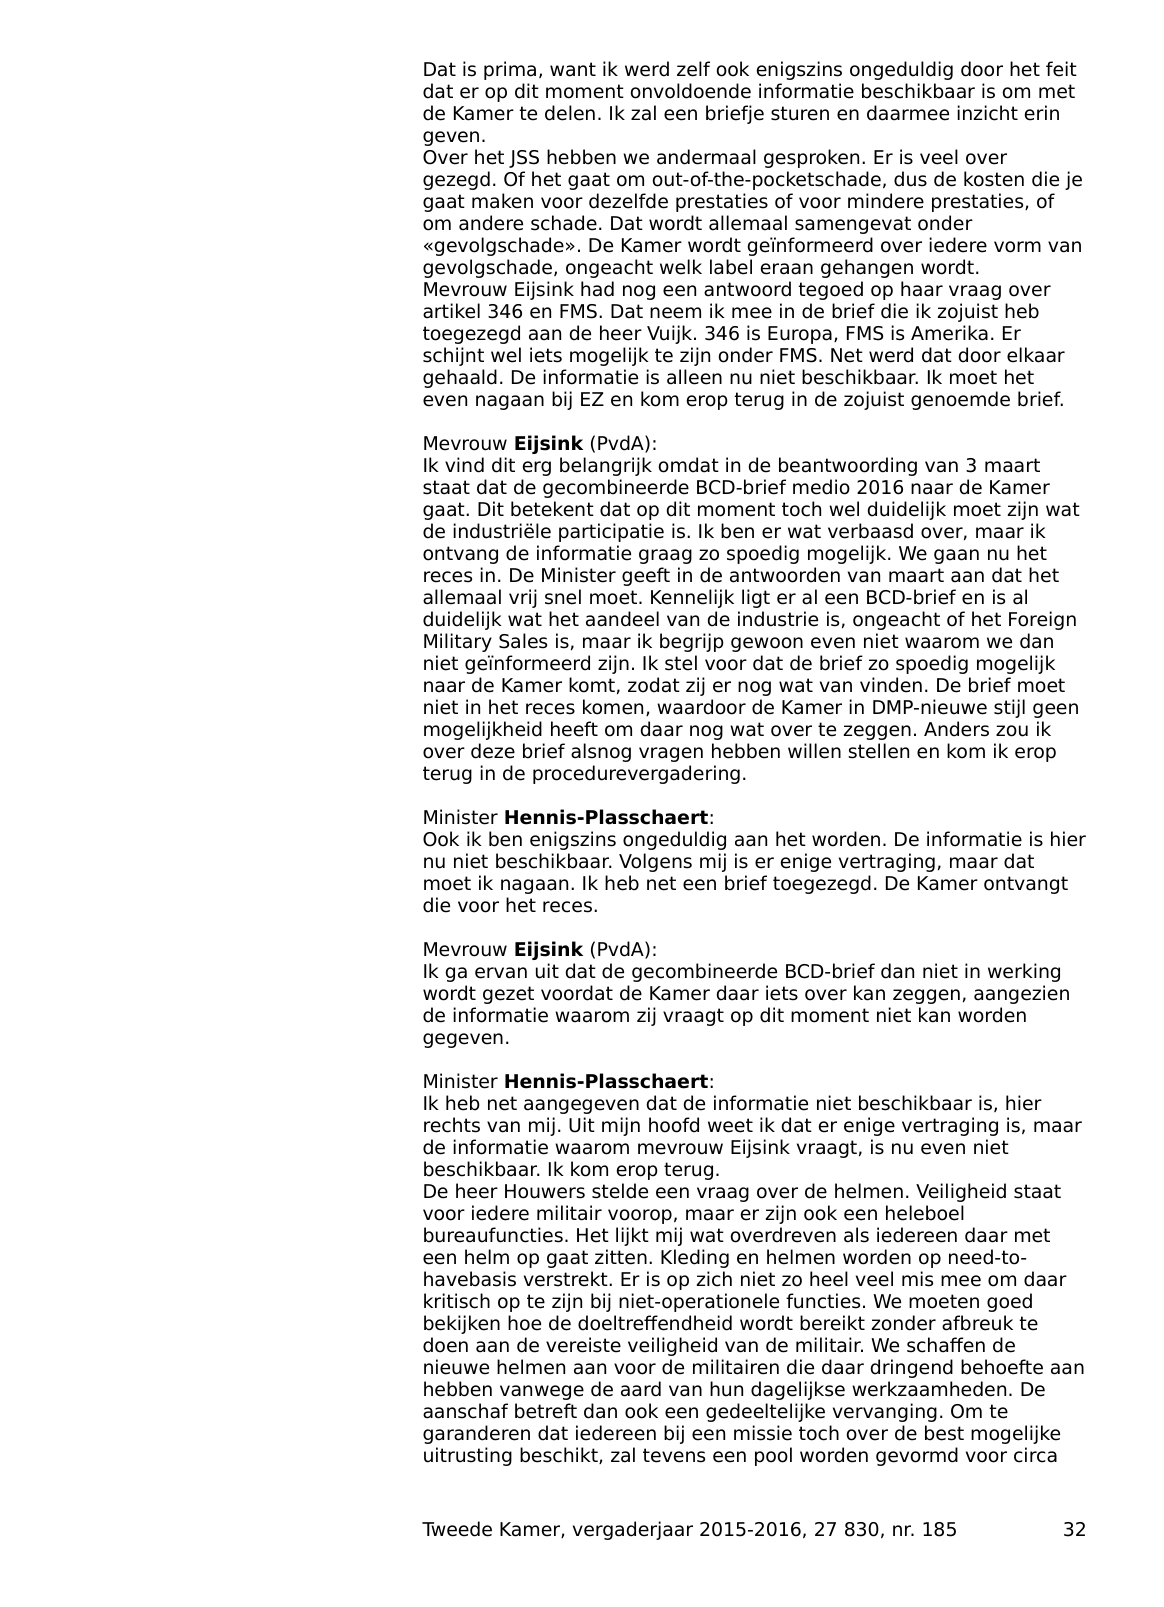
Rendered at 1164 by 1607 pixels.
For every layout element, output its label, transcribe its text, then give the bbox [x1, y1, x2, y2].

text Over het JSS hebben we andermaal gesproken. Er is veel over gezegd. Of het gaat om out-of-the-pocketschade, dus de kosten die je gaat maken voor dezelfde prestaties of voor mindere prestaties, of om andere schade. Dat wordt allemaal samengevat onder «gevolgschade». De Kamer wordt geïnformeerd over iedere vorm van gevolgschade, ongeacht welk label eraan gehangen wordt. [422, 147, 1087, 279]
text De heer Houwers stelde een vraag over de helmen. Veiligheid staat voor iedere militair voorop, maar er zijn ook een heleboel bureaufuncties. Het lijkt mij wat overdreven als iedereen daar met een helm op gaat zitten. Kleding en helmen worden op need-to-havebasis verstrekt. Er is op zich niet zo heel veel mis mee om daar kritisch op te zijn bij niet-operationele functies. We moeten goed bekijken hoe de doeltreffendheid wordt bereikt zonder afbreuk te doen aan de vereiste veiligheid van de militair. We schaffen de nieuwe helmen aan voor de militairen die daar dringend behoefte aan hebben vanwege de aard van hun dagelijkse werkzaamheden. De aanschaf betreft dan ook een gedeeltelijke vervanging. Om te garanderen dat iedereen bij een missie toch over de best mogelijke uitrusting beschikt, zal tevens een pool worden gevormd voor circa [422, 1181, 1087, 1467]
text Dat is prima, want ik werd zelf ook enigszins ongeduldig door het feit dat er op dit moment onvoldoende informatie beschikbaar is om met de Kamer te delen. Ik zal een briefje sturen en daarmee inzicht erin geven. [422, 59, 1087, 147]
text Mevrouw Eijsink (PvdA): [422, 939, 1087, 961]
text Minister Hennis-Plasschaert: [422, 1071, 1087, 1093]
text Minister Hennis-Plasschaert: [422, 807, 1087, 829]
text Mevrouw Eijsink had nog een antwoord tegoed op haar vraag over artikel 346 en FMS. Dat neem ik mee in de brief die ik zojuist heb toegezegd aan de heer Vuijk. 346 is Europa, FMS is Amerika. Er schijnt wel iets mogelijk te zijn onder FMS. Net werd dat door elkaar gehaald. De informatie is alleen nu niet beschikbaar. Ik moet het even nagaan bij EZ en kom erop terug in de zojuist genoemde brief. [422, 279, 1087, 411]
text Ook ik ben enigszins ongeduldig aan het worden. De informatie is hier nu niet beschikbaar. Volgens mij is er enige vertraging, maar dat moet ik nagaan. Ik heb net een brief toegezegd. De Kamer ontvangt die voor het reces. [422, 829, 1087, 917]
text Mevrouw Eijsink (PvdA): [422, 433, 1087, 455]
text Ik heb net aangegeven dat de informatie niet beschikbaar is, hier rechts van mij. Uit mijn hoofd weet ik dat er enige vertraging is, maar de informatie waarom mevrouw Eijsink vraagt, is nu even niet beschikbaar. Ik kom erop terug. [422, 1093, 1087, 1181]
text Ik ga ervan uit dat de gecombineerde BCD-brief dan niet in werking wordt gezet voordat de Kamer daar iets over kan zeggen, aangezien de informatie waarom zij vraagt op dit moment niet kan worden gegeven. [422, 961, 1087, 1049]
text Ik vind dit erg belangrijk omdat in de beantwoording van 3 maart staat dat de gecombineerde BCD-brief medio 2016 naar de Kamer gaat. Dit betekent dat op dit moment toch wel duidelijk moet zijn wat de industriële participatie is. Ik ben er wat verbaasd over, maar ik ontvang de informatie graag zo spoedig mogelijk. We gaan nu het reces in. De Minister geeft in de antwoorden van maart aan dat het allemaal vrij snel moet. Kennelijk ligt er al een BCD-brief en is al duidelijk wat het aandeel van de industrie is, ongeacht of het Foreign Military Sales is, maar ik begrijp gewoon even niet waarom we dan niet geïnformeerd zijn. Ik stel voor dat de brief zo spoedig mogelijk naar de Kamer komt, zodat zij er nog wat van vinden. De brief moet niet in het reces komen, waardoor de Kamer in DMP-nieuwe stijl geen mogelijkheid heeft om daar nog wat over te zeggen. Anders zou ik over deze brief alsnog vragen hebben willen stellen en kom ik erop terug in de procedurevergadering. [422, 455, 1087, 784]
